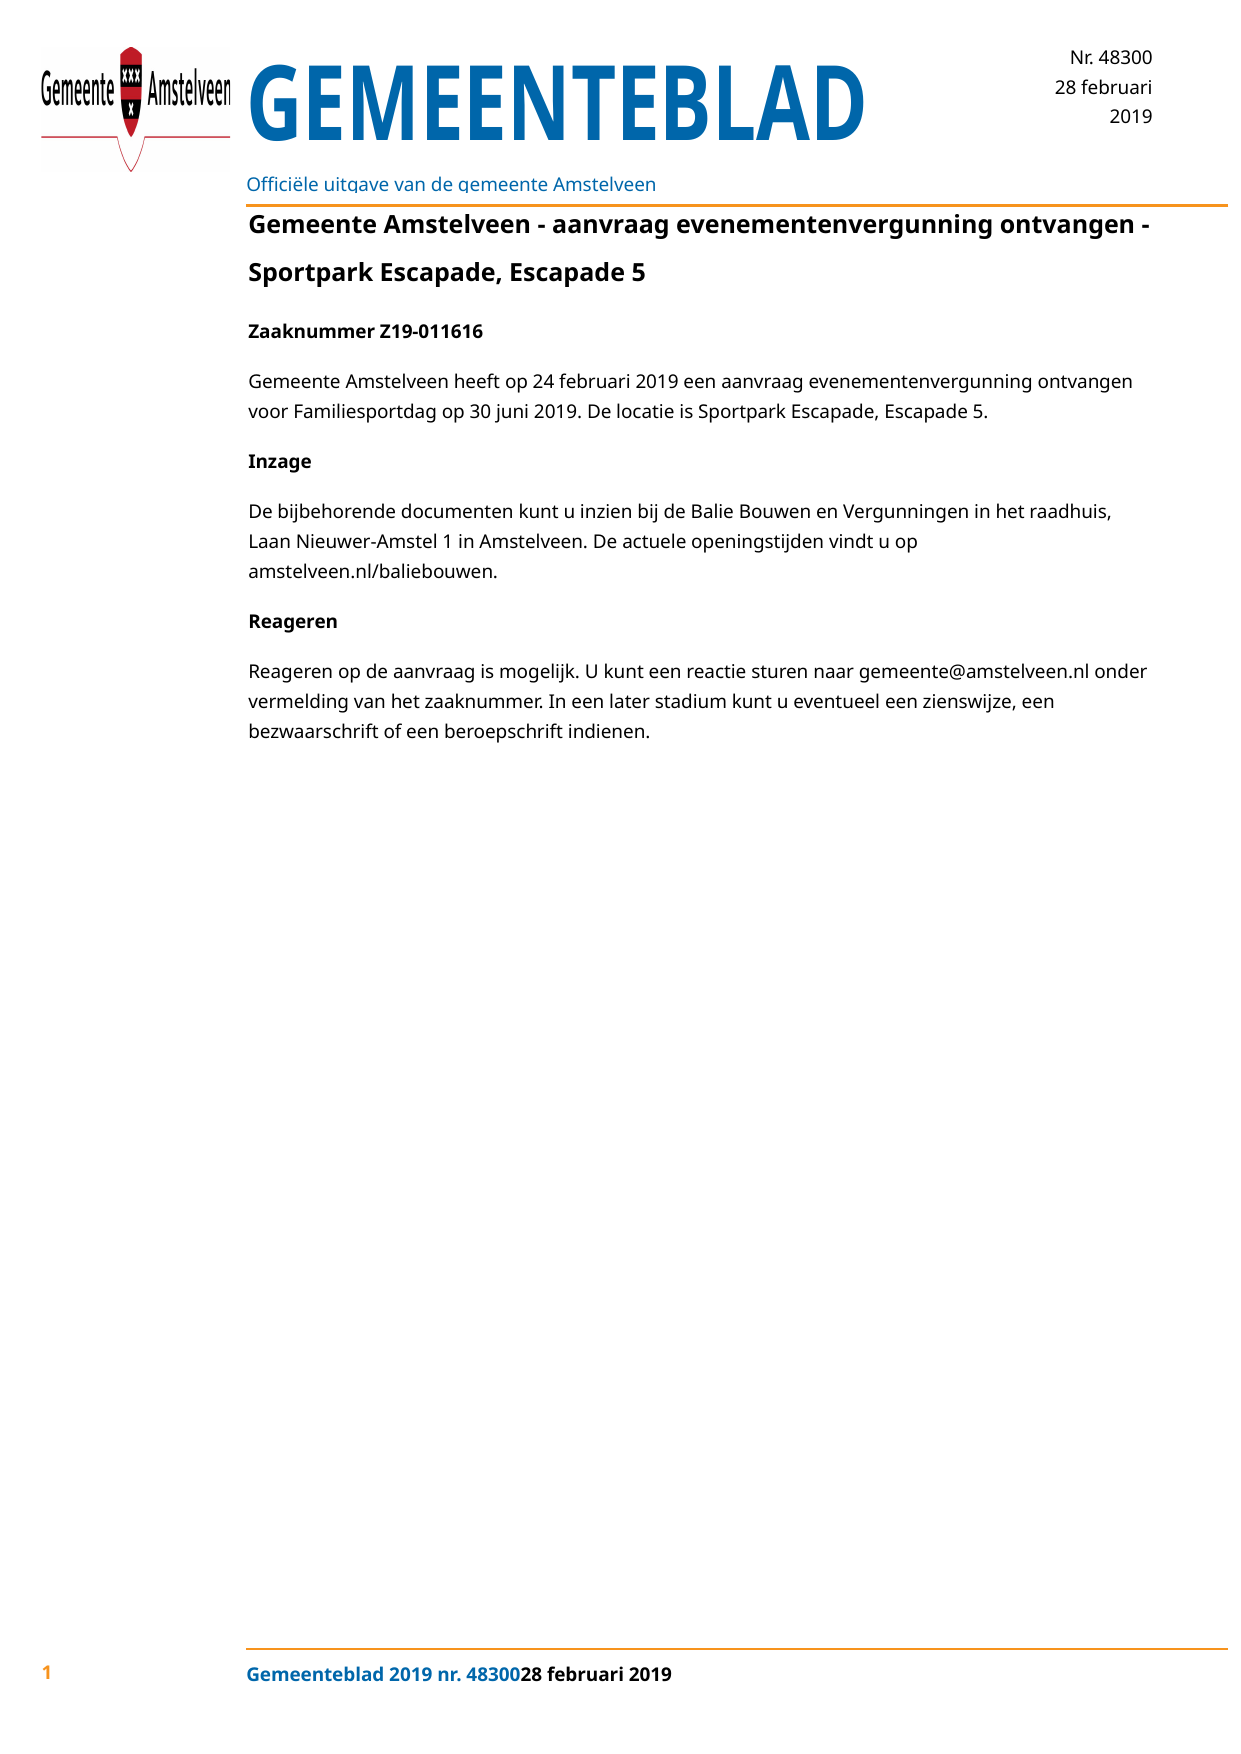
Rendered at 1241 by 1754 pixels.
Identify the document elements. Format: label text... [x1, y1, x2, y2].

text Reageren op de aanvraag is mogelijk. U kunt een reactie sturen naar gemeente@amstelveen.nl onder vermelding van het zaaknummer. In een later stadium kunt u eventueel een zienswijze, een bezwaarschrift of een beroepschrift indienen. [248, 659, 1152, 744]
text De bijbehorende documenten kunt u inzien bij de Balie Bouwen en Vergunningen in het raadhuis, Laan Nieuwer-Amstel 1 in Amstelveen. De actuele openingstijden vindt u op amstelveen.nl/baliebouwen. [248, 499, 1152, 584]
text Zaaknummer Z19-011616 [248, 318, 1152, 344]
text Gemeente Amstelveen heeft op 24 februari 2019 een aanvraag evenementenvergunning ontvangen voor Familiesportdag op 30 juni 2019. De locatie is Sportpark Escapade, Escapade 5. [248, 368, 1152, 424]
text Inzage [248, 448, 1152, 474]
text Reageren [248, 608, 1152, 634]
picture [41, 47, 231, 172]
text Gemeente Amstelveen - aanvraag evenementenvergunning ontvangen - Sportpark Escapade, Escapade 5 [248, 207, 1152, 288]
